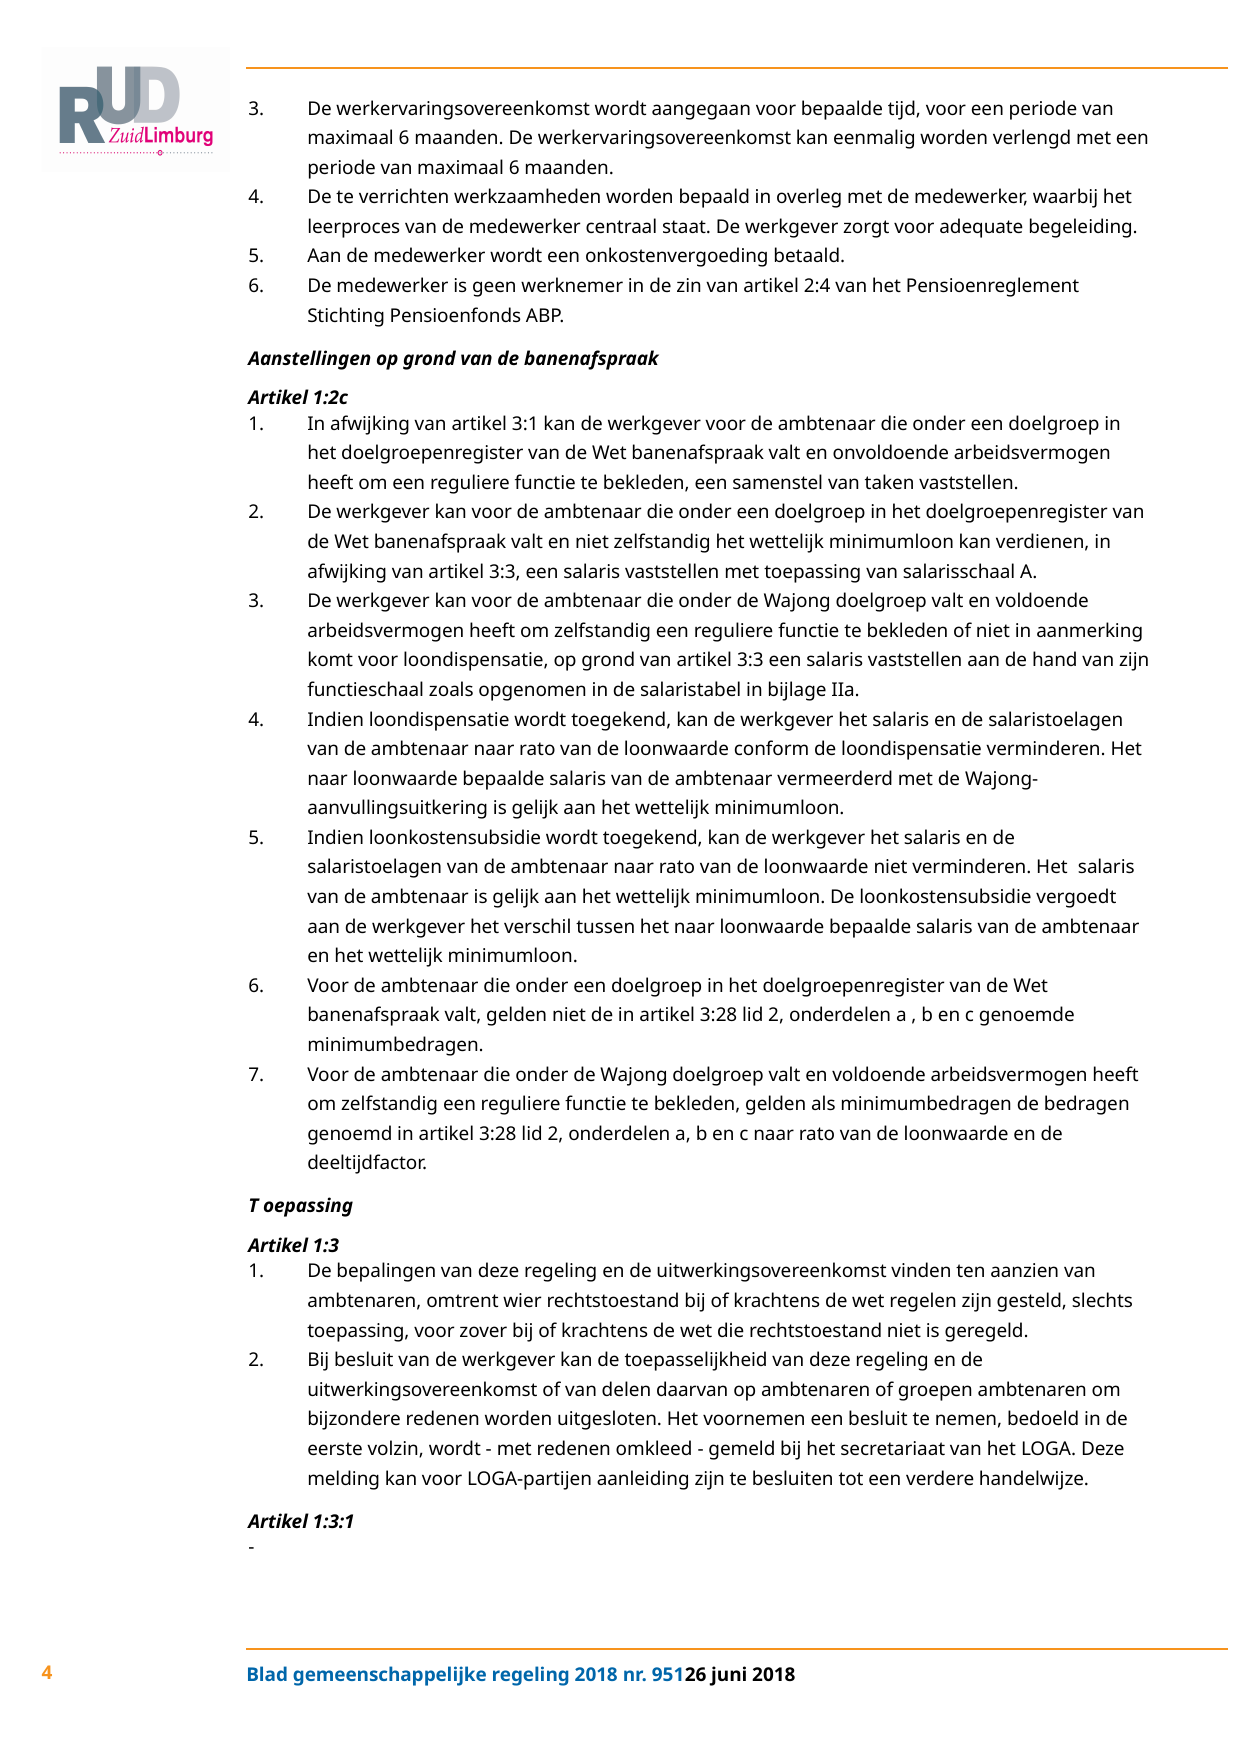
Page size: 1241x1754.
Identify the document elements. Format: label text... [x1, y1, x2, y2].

list De bepalingen van deze regeling en de uitwerkingsovereenkomst vinden ten aanzien van ambtenaren, omtrent wier rechtstoestand bij of krachtens de wet regelen zijn gesteld, slechts toepassing, voor zover bij of krachtens de wet die rechtstoestand niet is geregeld. [248, 1258, 1152, 1343]
text Artikel 1:2c [248, 384, 1152, 410]
list De werkgever kan voor de ambtenaar die onder een doelgroep in het doelgroepenregister van de Wet banenafspraak valt en niet zelfstandig het wettelijk minimumloon kan verdienen, in afwijking van artikel 3:3, een salaris vaststellen met toepassing van salarisschaal A. [248, 499, 1152, 584]
text Artikel 1:3 [248, 1232, 1152, 1258]
text Artikel 1:3:1 [248, 1508, 1152, 1534]
list De werkervaringsovereenkomst wordt aangegaan voor bepaalde tijd, voor een periode van maximaal 6 maanden. De werkervaringsovereenkomst kan eenmalig worden verlengd met een periode van maximaal 6 maanden. [248, 95, 1152, 180]
list Voor de ambtenaar die onder de Wajong doelgroep valt en voldoende arbeidsvermogen heeft om zelfstandig een reguliere functie te bekleden, gelden als minimumbedragen de bedragen genoemd in artikel 3:28 lid 2, onderdelen a, b en c naar rato van de loonwaarde en de deeltijdfactor. [248, 1061, 1152, 1175]
list Indien loonkostensubsidie wordt toegekend, kan de werkgever het salaris en de salaristoelagen van de ambtenaar naar rato van de loonwaarde niet verminderen. Het salaris van de ambtenaar is gelijk aan het wettelijk minimumloon. De loonkostensubsidie vergoedt aan de werkgever het verschil tussen het naar loonwaarde bepaalde salaris van de ambtenaar en het wettelijk minimumloon. [248, 824, 1152, 968]
list Indien loondispensatie wordt toegekend, kan de werkgever het salaris en de salaristoelagen van de ambtenaar naar rato van de loonwaarde conform de loondispensatie verminderen. Het naar loonwaarde bepaalde salaris van de ambtenaar vermeerderd met de Wajong-aanvullingsuitkering is gelijk aan het wettelijk minimumloon. [248, 706, 1152, 820]
list In afwijking van artikel 3:1 kan de werkgever voor de ambtenaar die onder een doelgroep in het doelgroepenregister van de Wet banenafspraak valt en onvoldoende arbeidsvermogen heeft om een reguliere functie te bekleden, een samenstel van taken vaststellen. [248, 410, 1152, 495]
list Aan de medewerker wordt een onkostenvergoeding betaald. [248, 243, 1152, 268]
list De medewerker is geen werknemer in de zin van artikel 2:4 van het Pensioenreglement Stichting Pensioenfonds ABP. [248, 272, 1152, 328]
text Aanstellingen op grond van de banenafspraak [248, 345, 1152, 371]
picture [41, 47, 231, 172]
text - [248, 1534, 1152, 1559]
list Bij besluit van de werkgever kan de toepasselijkheid van deze regeling en de uitwerkingsovereenkomst of van delen daarvan op ambtenaren of groepen ambtenaren om bijzondere redenen worden uitgesloten. Het voornemen een besluit te nemen, bedoeld in de eerste volzin, wordt - met redenen omkleed - gemeld bij het secretariaat van het LOGA. Deze melding kan voor LOGA-partijen aanleiding zijn te besluiten tot een verdere handelwijze. [248, 1346, 1152, 1491]
list De werkgever kan voor de ambtenaar die onder de Wajong doelgroep valt en voldoende arbeidsvermogen heeft om zelfstandig een reguliere functie te bekleden of niet in aanmerking komt voor loondispensatie, op grond van artikel 3:3 een salaris vaststellen aan de hand van zijn functieschaal zoals opgenomen in de salaristabel in bijlage IIa. [248, 587, 1152, 702]
list De te verrichten werkzaamheden worden bepaald in overleg met de medewerker, waarbij het leerproces van de medewerker centraal staat. De werkgever zorgt voor adequate begeleiding. [248, 183, 1152, 239]
list Voor de ambtenaar die onder een doelgroep in het doelgroepenregister van de Wet banenafspraak valt, gelden niet de in artikel 3:28 lid 2, onderdelen a , b en c genoemde minimumbedragen. [248, 972, 1152, 1057]
text T oepassing [248, 1193, 1152, 1218]
